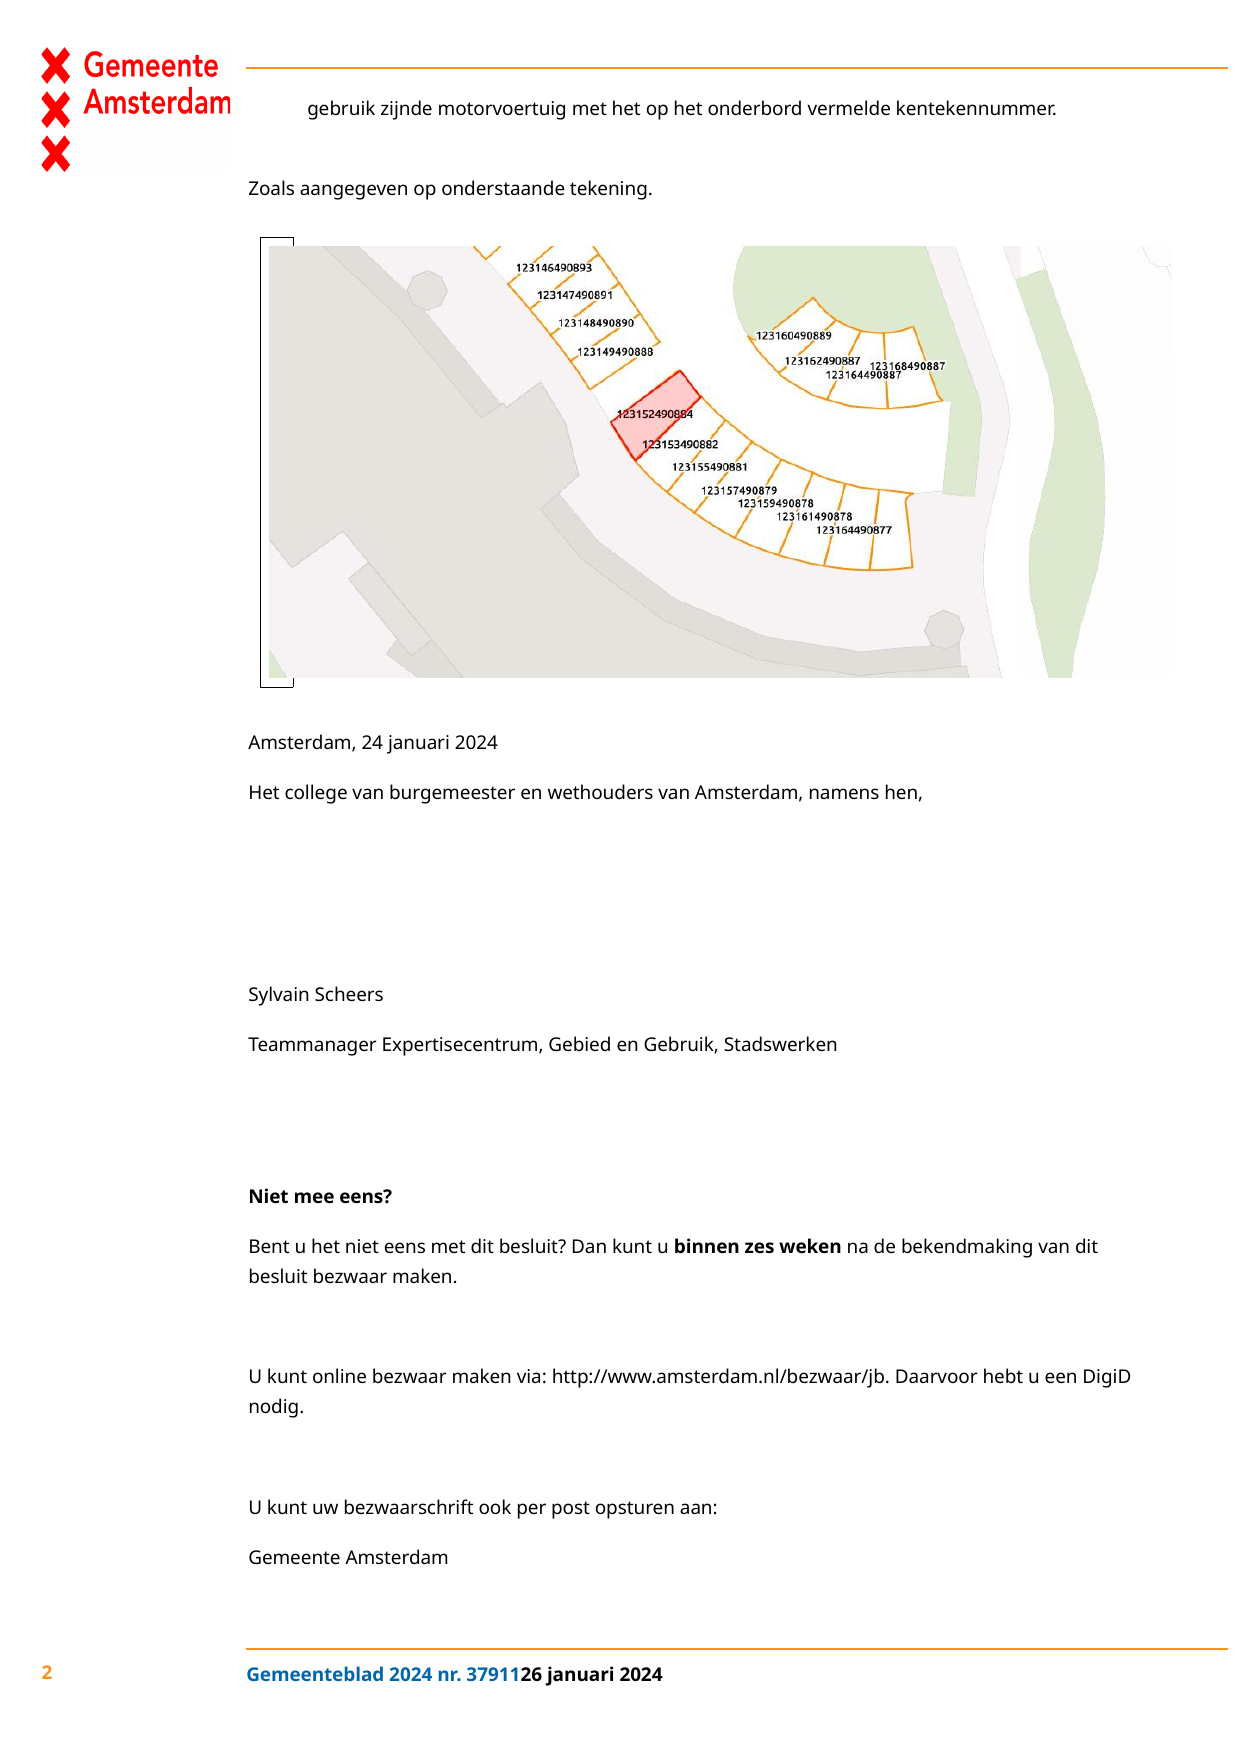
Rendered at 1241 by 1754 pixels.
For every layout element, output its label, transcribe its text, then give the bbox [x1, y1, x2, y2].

text Zoals aangegeven op onderstaande tekening. [248, 175, 1152, 201]
picture [268, 246, 1173, 678]
text Niet mee eens? [248, 1183, 1152, 1208]
text Bent u het niet eens met dit besluit? Dan kunt u binnen zes weken na de bekendmaking van dit besluit bezwaar maken. [248, 1233, 1152, 1288]
list gebruik zijnde motorvoertuig met het op het onderbord vermelde kentekennummer. [248, 95, 1152, 121]
text Gemeente Amsterdam [248, 1544, 1152, 1570]
picture [41, 47, 231, 172]
text U kunt uw bezwaarschrift ook per post opsturen aan: [248, 1494, 1152, 1520]
text U kunt online bezwaar maken via: http://www.amsterdam.nl/bezwaar/jb. Daarvoor hebt u een DigiD nodig. [248, 1364, 1152, 1419]
text Teammanager Expertisecentrum, Gebied en Gebruik, Stadswerken [248, 1032, 1152, 1057]
text Het college van burgemeester en wethouders van Amsterdam, namens hen, [248, 779, 1152, 805]
text Amsterdam, 24 januari 2024 [248, 729, 1152, 755]
text Sylvain Scheers [248, 981, 1152, 1007]
